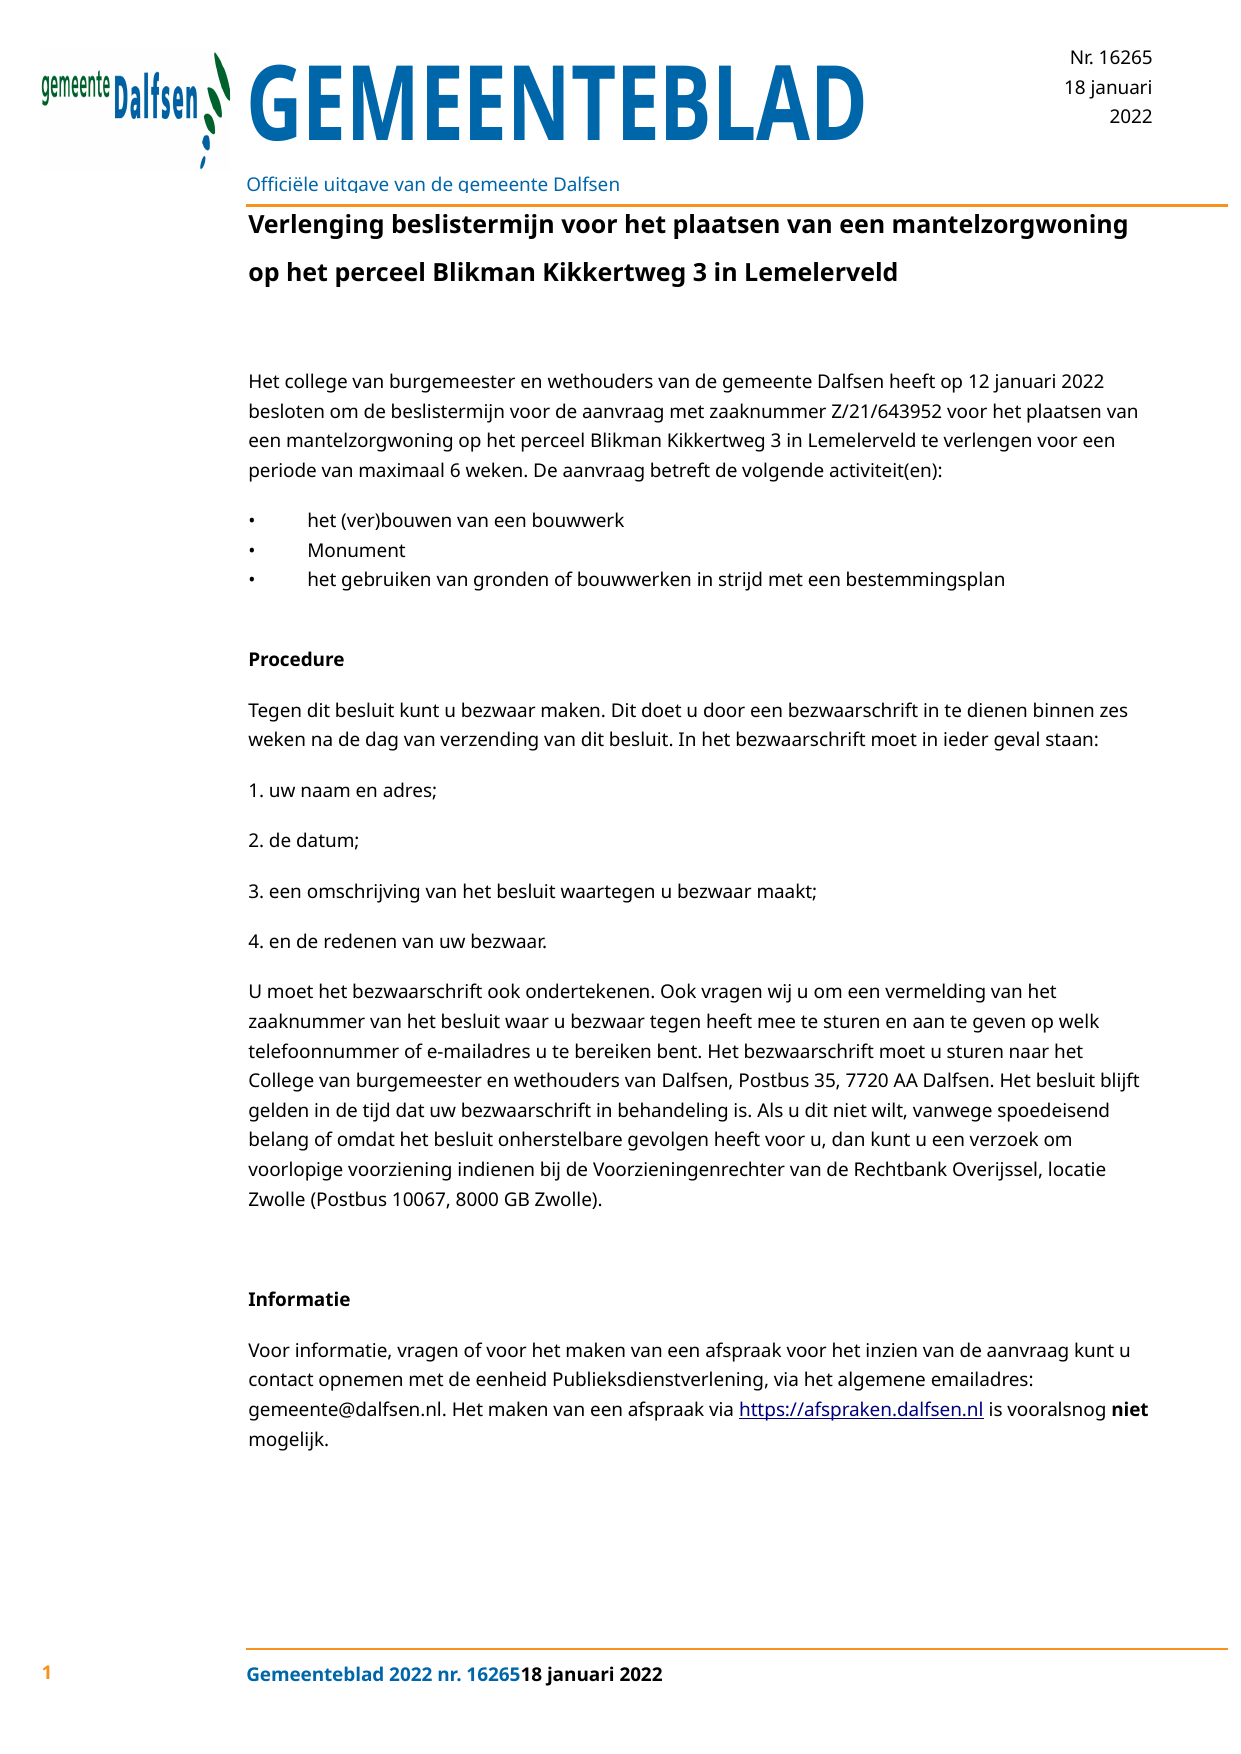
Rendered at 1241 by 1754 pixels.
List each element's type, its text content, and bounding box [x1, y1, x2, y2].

text 4. en de redenen van uw bezwaar. [248, 928, 1152, 954]
text Procedure [248, 647, 1152, 672]
picture [41, 47, 231, 172]
list het gebruiken van gronden of bouwwerken in strijd met een bestemmingsplan [248, 567, 1152, 592]
text 2. de datum; [248, 827, 1152, 853]
text U moet het bezwaarschrift ook ondertekenen. Ook vragen wij u om een vermelding van het zaaknummer van het besluit waar u bezwaar tegen heeft mee te sturen en aan te geven op welk telefoonnummer of e-mailadres u te bereiken bent. Het bezwaarschrift moet u sturen naar het College van burgemeester en wethouders van Dalfsen, Postbus 35, 7720 AA Dalfsen. Het besluit blijft gelden in de tijd dat uw bezwaarschrift in behandeling is. Als u dit niet wilt, vanwege spoedeisend belang of omdat het besluit onherstelbare gevolgen heeft voor u, dan kunt u een verzoek om voorlopige voorziening indienen bij de Voorzieningenrechter van de Rechtbank Overijssel, locatie Zwolle (Postbus 10067, 8000 GB Zwolle). [248, 979, 1152, 1212]
list Monument [248, 537, 1152, 563]
text Het college van burgemeester en wethouders van de gemeente Dalfsen heeft op 12 januari 2022 besloten om de beslistermijn voor de aanvraag met zaaknummer Z/21/643952 voor het plaatsen van een mantelzorgwoning op het perceel Blikman Kikkertweg 3 in Lemelerveld te verlengen voor een periode van maximaal 6 weken. De aanvraag betreft de volgende activiteit(en): [248, 368, 1152, 483]
text Verlenging beslistermijn voor het plaatsen van een mantelzorgwoning op het perceel Blikman Kikkertweg 3 in Lemelerveld [248, 207, 1152, 288]
text Tegen dit besluit kunt u bezwaar maken. Dit doet u door een bezwaarschrift in te dienen binnen zes weken na de dag van verzending van dit besluit. In het bezwaarschrift moet in ieder geval staan: [248, 697, 1152, 752]
text Informatie [248, 1287, 1152, 1312]
text Voor informatie, vragen of voor het maken van een afspraak voor het inzien van de aanvraag kunt u contact opnemen met de eenheid Publieksdienstverlening, via het algemene emailadres: gemeente@dalfsen.nl. Het maken van een afspraak via https://afspraken.dalfsen.nl is vooralsnog niet mogelijk. [248, 1337, 1152, 1452]
text 3. een omschrijving van het besluit waartegen u bezwaar maakt; [248, 878, 1152, 904]
list het (ver)bouwen van een bouwwerk [248, 507, 1152, 533]
text 1. uw naam en adres; [248, 777, 1152, 803]
